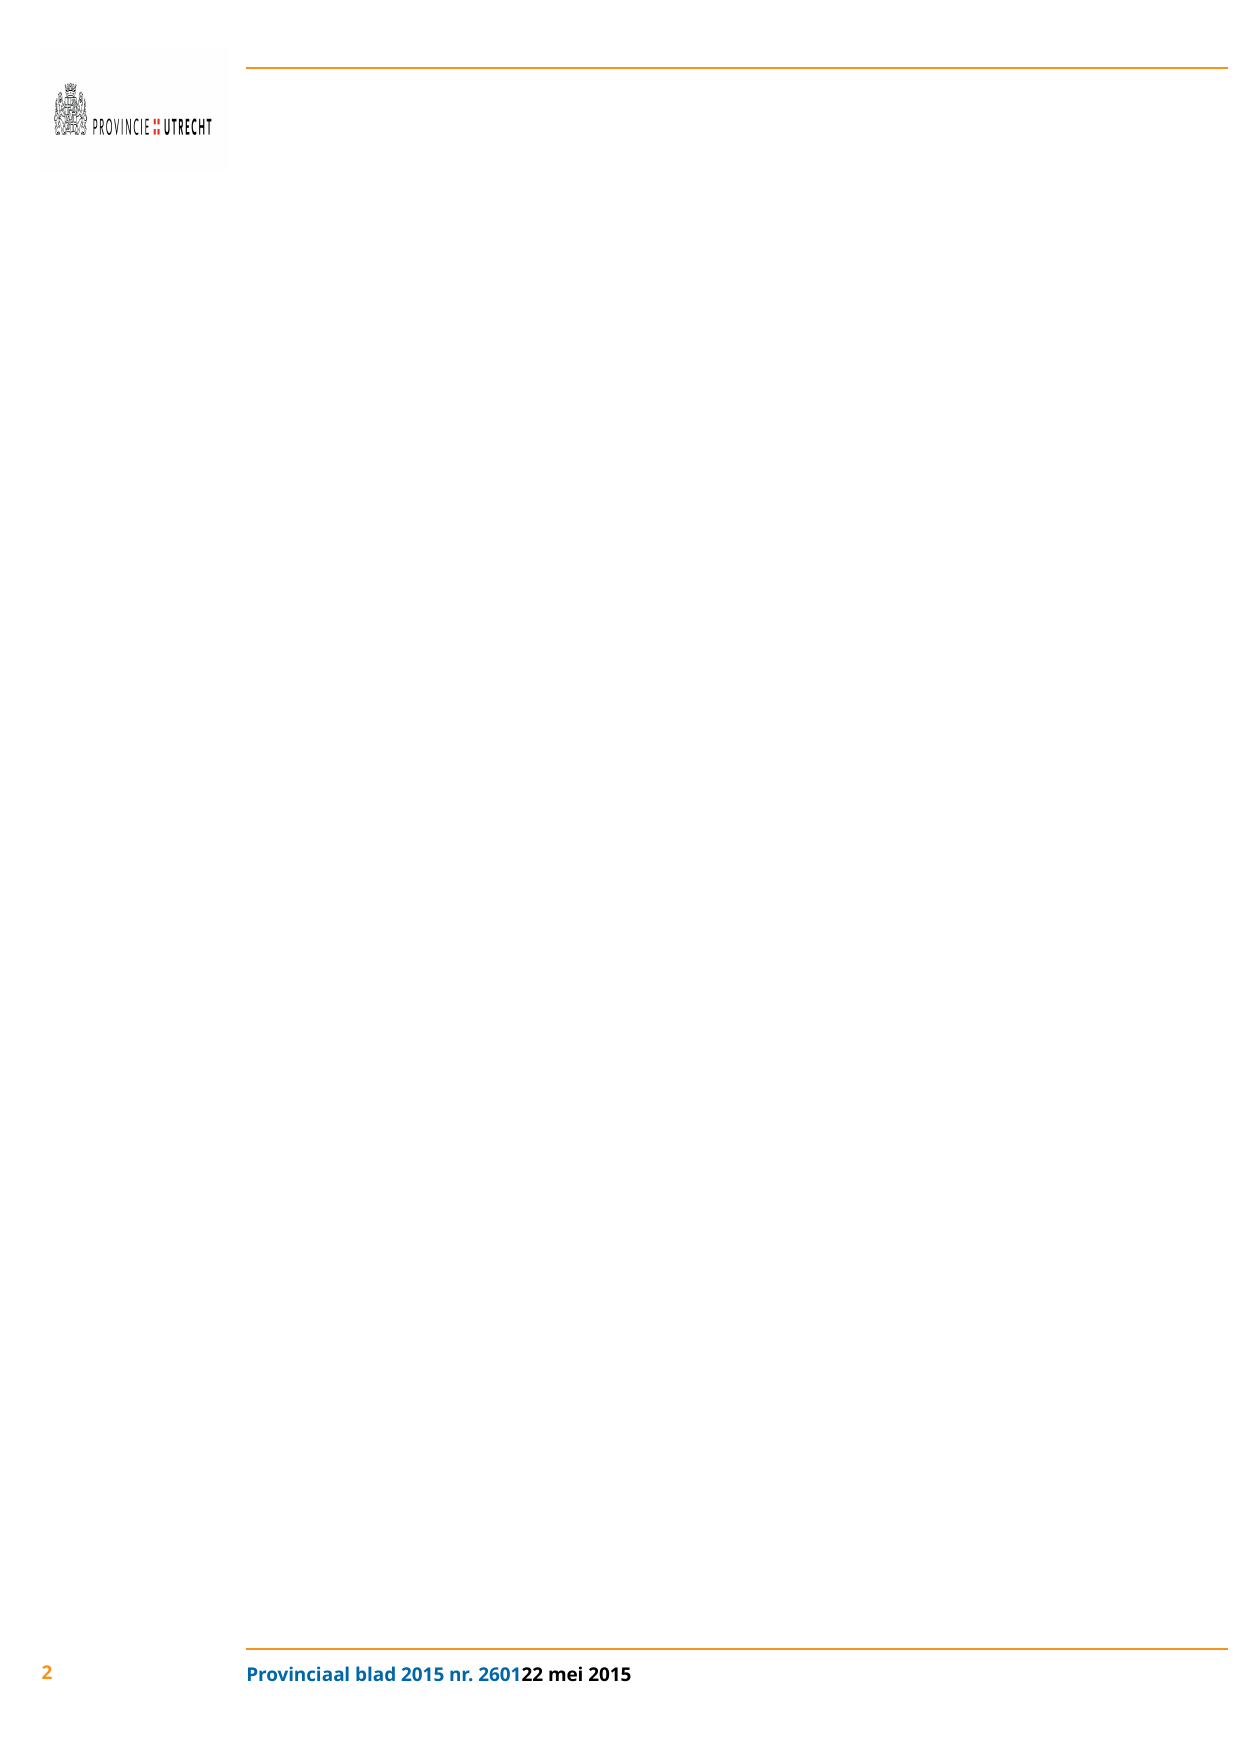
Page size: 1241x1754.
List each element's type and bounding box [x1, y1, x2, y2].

picture [41, 47, 231, 172]
